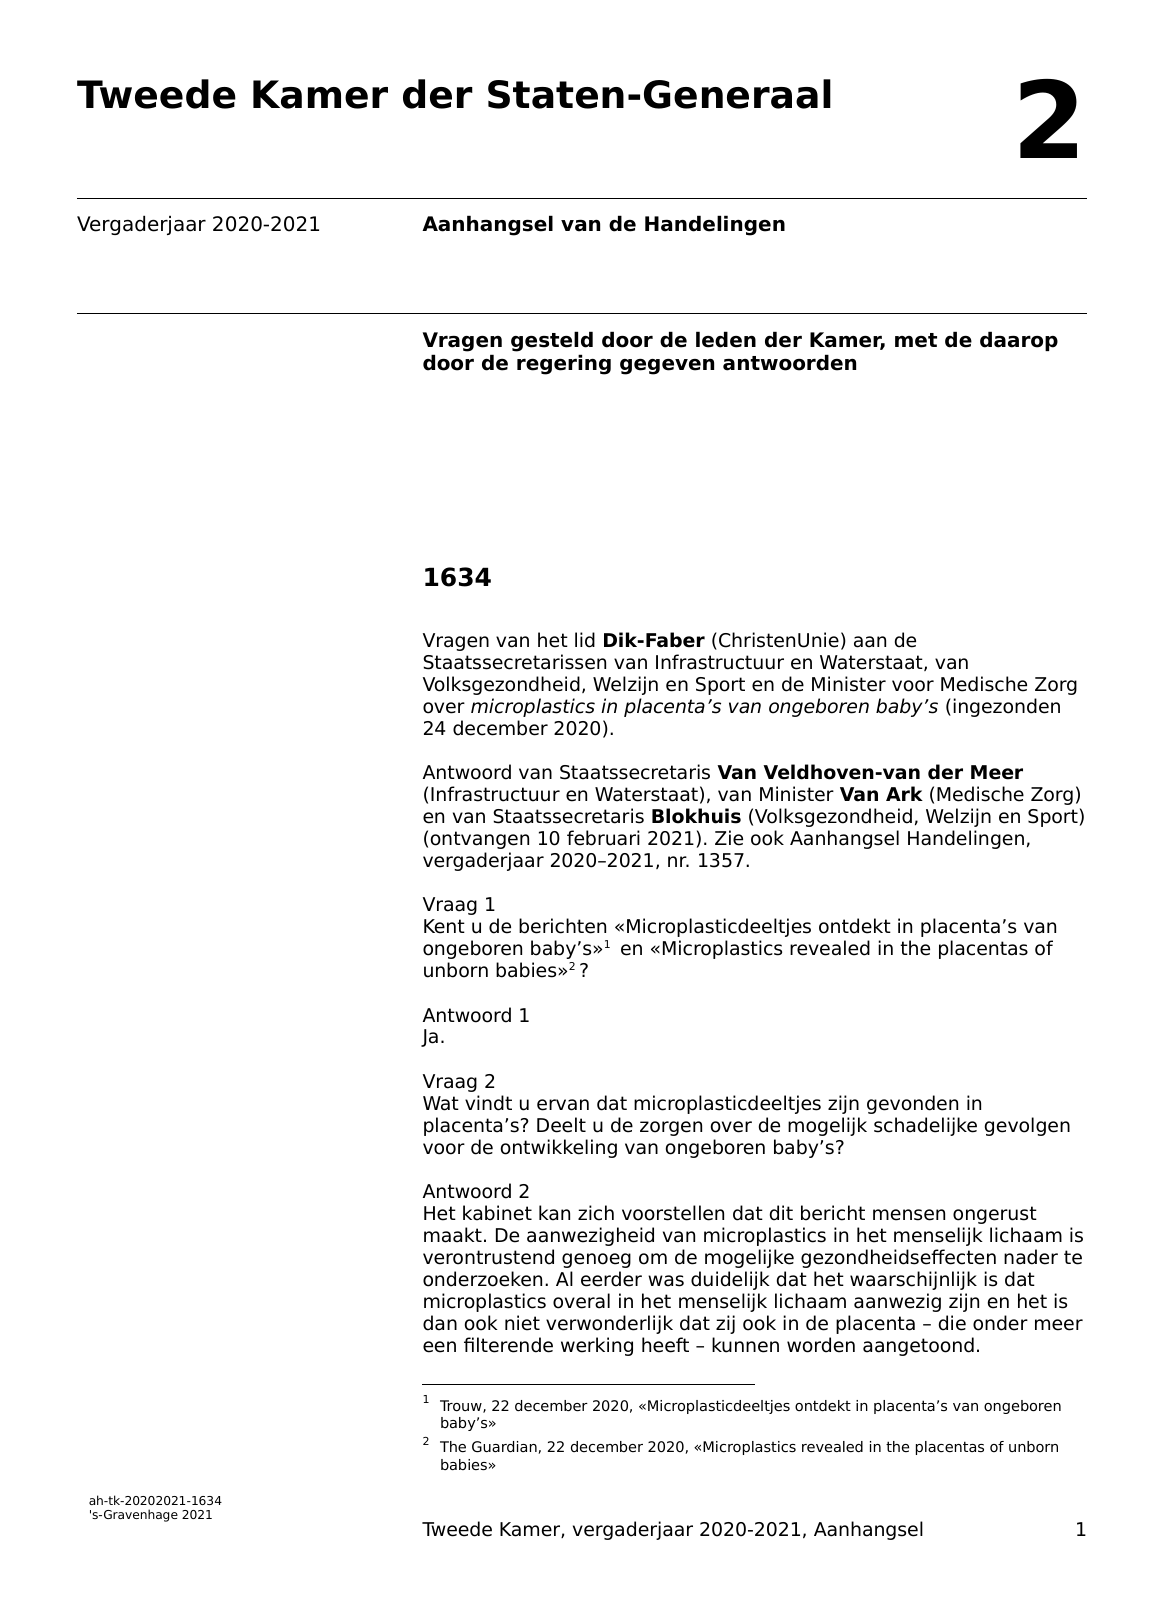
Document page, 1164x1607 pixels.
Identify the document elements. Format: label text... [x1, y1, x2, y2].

text The Guardian, 22 december 2020, «Microplastics revealed in the placentas of unborn babies» [422, 1435, 1087, 1474]
table_cell Aanhangsel van de Handelingen [422, 199, 1087, 313]
text Trouw, 22 december 2020, «Microplasticdeeltjes ontdekt in placenta’s van ongeboren baby’s» [422, 1393, 1087, 1432]
text Kent u de berichten «Microplasticdeeltjes ontdekt in placenta’s van ongeboren baby’s» en «Microplastics revealed in the placentas of unborn babies»? [422, 916, 1087, 982]
text Ja. [422, 1026, 1087, 1048]
table_cell Vragen gesteld door de leden der Kamer, met de daarop door de regering gegeven antwoorden [422, 314, 1087, 375]
text Het kabinet kan zich voorstellen dat dit bericht mensen ongerust maakt. De aanwezigheid van microplastics in het menselijk lichaam is verontrustend genoeg om de mogelijke gezondheidseffecten nader te onderzoeken. Al eerder was duidelijk dat het waarschijnlijk is dat microplastics overal in het menselijk lichaam aanwezig zijn en het is dan ook niet verwonderlijk dat zij ook in de placenta – die onder meer een filterende werking heeft – kunnen worden aangetoond. [422, 1203, 1087, 1357]
text Vraag 2 [422, 1071, 1087, 1093]
text Wat vindt u ervan dat microplasticdeeltjes zijn gevonden in placenta’s? Deelt u de zorgen over de mogelijk schadelijke gevolgen voor de ontwikkeling van ongeboren baby’s? [422, 1093, 1087, 1158]
text Antwoord van Staatssecretaris Van Veldhoven-van der Meer (Infrastructuur en Waterstaat), van Minister Van Ark (Medische Zorg) en van Staatssecretaris Blokhuis (Volksgezondheid, Welzijn en Sport) (ontvangen 10 februari 2021). Zie ook Aanhangsel Handelingen, vergaderjaar 2020–2021, nr. 1357. [422, 762, 1087, 872]
text ah-tk-20202021-1634 [88, 1494, 323, 1508]
table_header 2 [886, 59, 1087, 198]
text Vraag 1 [422, 894, 1087, 916]
text 1634 [422, 563, 1087, 592]
text Antwoord 2 [422, 1181, 1087, 1203]
table_cell Vergaderjaar 2020-2021 [77, 199, 422, 313]
table_header Tweede Kamer der Staten-Generaal [77, 59, 886, 198]
table_cell [77, 314, 422, 375]
text Vragen van het lid Dik-Faber (ChristenUnie) aan de Staatssecretarissen van Infrastructuur en Waterstaat, van Volksgezondheid, Welzijn en Sport en de Minister voor Medische Zorg over microplastics in placenta’s van ongeboren baby’s (ingezonden 24 december 2020). [422, 630, 1087, 740]
text Antwoord 1 [422, 1004, 1087, 1026]
text 's-Gravenhage 2021 [88, 1508, 323, 1522]
